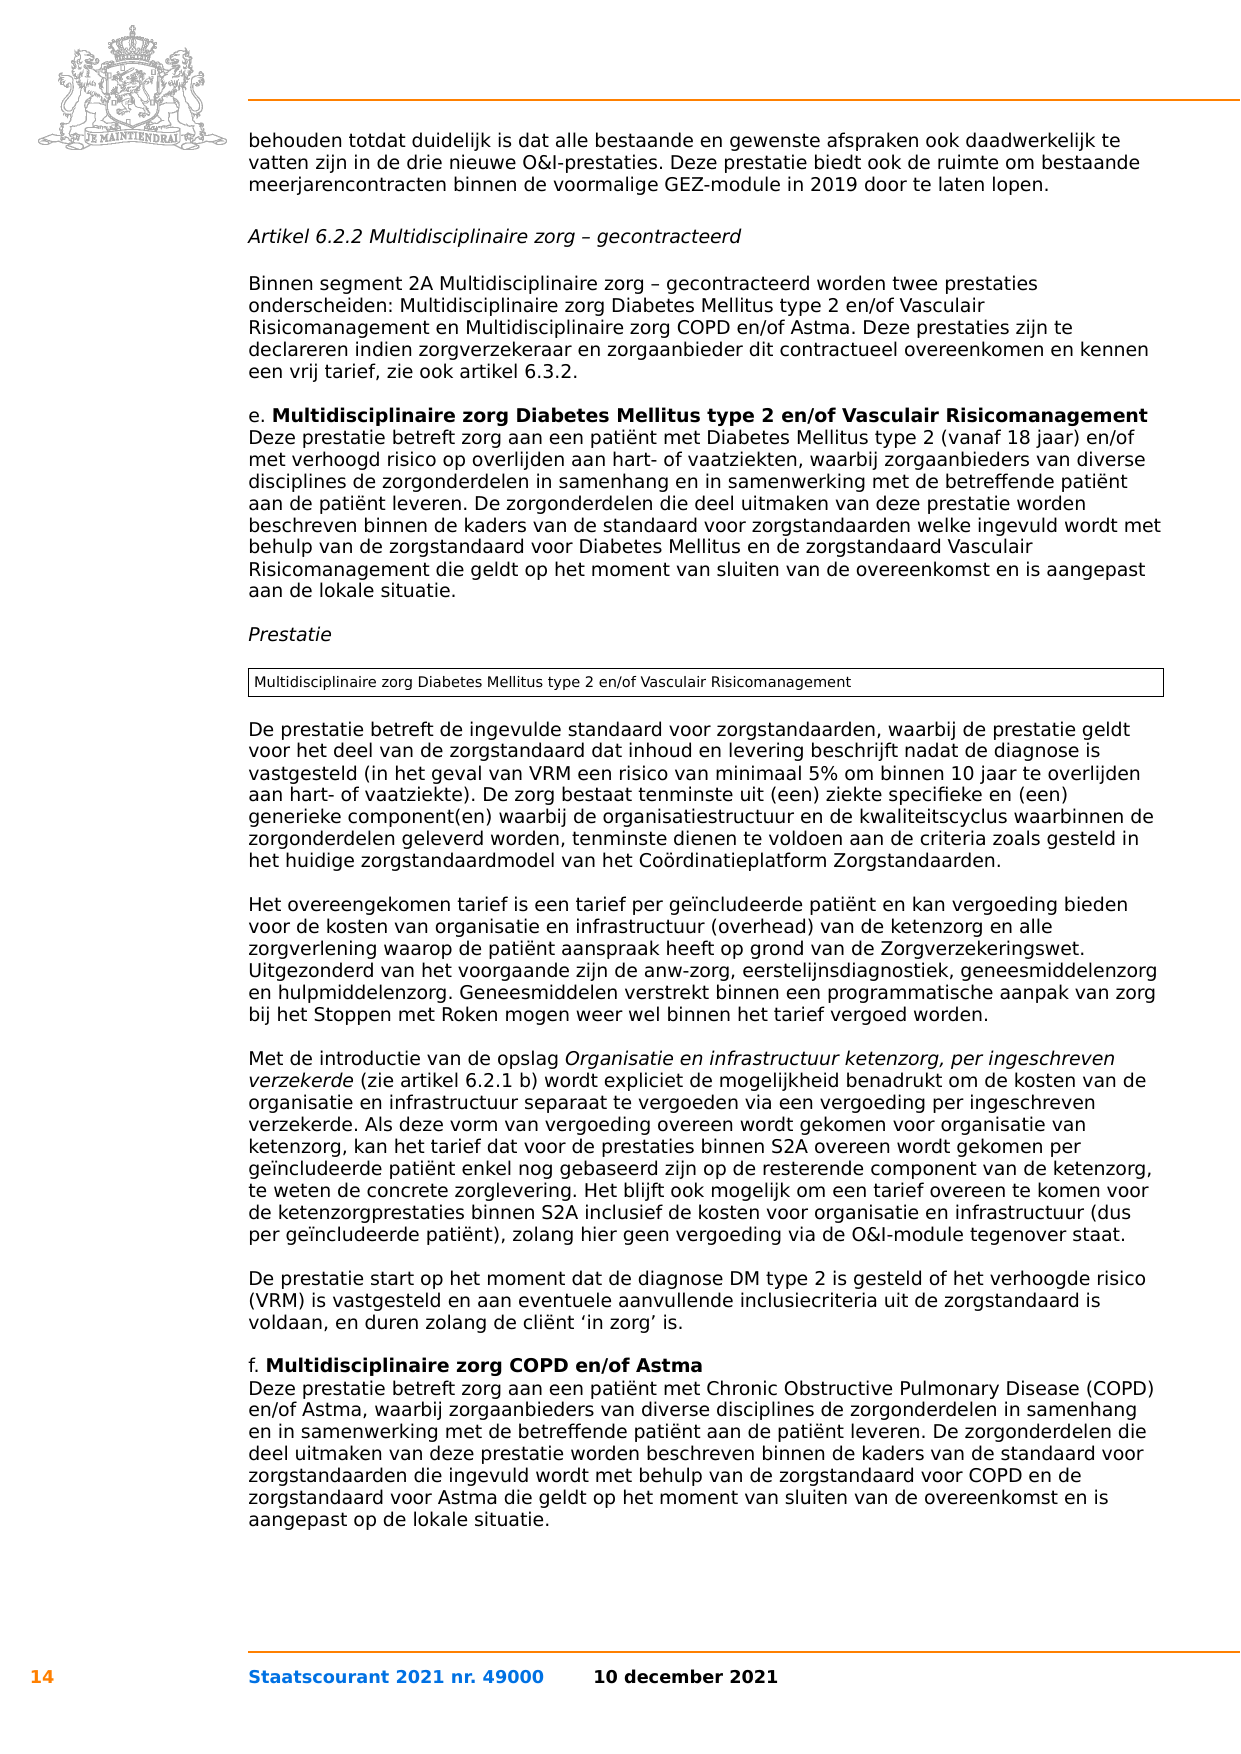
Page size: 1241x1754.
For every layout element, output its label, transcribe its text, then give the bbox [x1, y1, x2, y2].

subtitle Artikel 6.2.2 Multidisciplinaire zorg – gecontracteerd [248, 226, 1163, 248]
table_header Multidisciplinaire zorg Diabetes Mellitus type 2 en/of Vasculair Risicomanagement [249, 669, 1163, 696]
text De prestatie start op het moment dat de diagnose DM type 2 is gesteld of het verhoogde risico (VRM) is vastgesteld en aan eventuele aanvullende inclusiecriteria uit de zorgstandaard is voldaan, en duren zolang de cliënt ‘in zorg’ is. [248, 1268, 1163, 1333]
text Binnen segment 2A Multidisciplinaire zorg – gecontracteerd worden twee prestaties onderscheiden: Multidisciplinaire zorg Diabetes Mellitus type 2 en/of Vasculair Risicomanagement en Multidisciplinaire zorg COPD en/of Astma. Deze prestaties zijn te declareren indien zorgverzekeraar en zorgaanbieder dit contractueel overeenkomen en kennen een vrij tarief, zie ook artikel 6.3.2. [248, 273, 1163, 383]
text e. Multidisciplinaire zorg Diabetes Mellitus type 2 en/of Vasculair Risicomanagement [248, 404, 1163, 427]
text Deze prestatie betreft zorg aan een patiënt met Diabetes Mellitus type 2 (vanaf 18 jaar) en/of met verhoogd risico op overlijden aan hart- of vaatziekten, waarbij zorgaanbieders van diverse disciplines de zorgonderdelen in samenhang en in samenwerking met de betreffende patiënt aan de patiënt leveren. De zorgonderdelen die deel uitmaken van deze prestatie worden beschreven binnen de kaders van de standaard voor zorgstandaarden welke ingevuld wordt met behulp van de zorgstandaard voor Diabetes Mellitus en de zorgstandaard Vasculair Risicomanagement die geldt op het moment van sluiten van de overeenkomst en is aangepast aan de lokale situatie. [248, 427, 1163, 602]
picture [38, 25, 227, 150]
text Met de introductie van de opslag Organisatie en infrastructuur ketenzorg, per ingeschreven verzekerde (zie artikel 6.2.1 b) wordt expliciet de mogelijkheid benadrukt om de kosten van de organisatie en infrastructuur separaat te vergoeden via een vergoeding per ingeschreven verzekerde. Als deze vorm van vergoeding overeen wordt gekomen voor organisatie van ketenzorg, kan het tarief dat voor de prestaties binnen S2A overeen wordt gekomen per geïncludeerde patiënt enkel nog gebaseerd zijn op de resterende component van de ketenzorg, te weten de concrete zorglevering. Het blijft ook mogelijk om een tarief overeen te komen voor de ketenzorgprestaties binnen S2A inclusief de kosten voor organisatie en infrastructuur (dus per geïncludeerde patiënt), zolang hier geen vergoeding via de O&I-module tegenover staat. [248, 1048, 1163, 1246]
subtitle Prestatie [248, 624, 1163, 646]
text behouden totdat duidelijk is dat alle bestaande en gewenste afspraken ook daadwerkelijk te vatten zijn in de drie nieuwe O&I-prestaties. Deze prestatie biedt ook de ruimte om bestaande meerjarencontracten binnen de voormalige GEZ-module in 2019 door te laten lopen. [248, 130, 1163, 196]
text Deze prestatie betreft zorg aan een patiënt met Chronic Obstructive Pulmonary Disease (COPD) en/of Astma, waarbij zorgaanbieders van diverse disciplines de zorgonderdelen in samenhang en in samenwerking met de betreffende patiënt aan de patiënt leveren. De zorgonderdelen die deel uitmaken van deze prestatie worden beschreven binnen de kaders van de standaard voor zorgstandaarden die ingevuld wordt met behulp van de zorgstandaard voor COPD en de zorgstandaard voor Astma die geldt op het moment van sluiten van de overeenkomst en is aangepast op de lokale situatie. [248, 1377, 1163, 1531]
text f. Multidisciplinaire zorg COPD en/of Astma [248, 1355, 1163, 1377]
text De prestatie betreft de ingevulde standaard voor zorgstandaarden, waarbij de prestatie geldt voor het deel van de zorgstandaard dat inhoud en levering beschrijft nadat de diagnose is vastgesteld (in het geval van VRM een risico van minimaal 5% om binnen 10 jaar te overlijden aan hart- of vaatziekte). De zorg bestaat tenminste uit (een) ziekte specifieke en (een) generieke component(en) waarbij de organisatiestructuur en de kwaliteitscyclus waarbinnen de zorgonderdelen geleverd worden, tenminste dienen te voldoen aan de criteria zoals gesteld in het huidige zorgstandaardmodel van het Coördinatieplatform Zorgstandaarden. [248, 718, 1163, 872]
text Het overeengekomen tarief is een tarief per geïncludeerde patiënt en kan vergoeding bieden voor de kosten van organisatie en infrastructuur (overhead) van de ketenzorg en alle zorgverlening waarop de patiënt aanspraak heeft op grond van de Zorgverzekeringswet. Uitgezonderd van het voorgaande zijn de anw-zorg, eerstelijnsdiagnostiek, geneesmiddelenzorg en hulpmiddelenzorg. Geneesmiddelen verstrekt binnen een programmatische aanpak van zorg bij het Stoppen met Roken mogen weer wel binnen het tarief vergoed worden. [248, 894, 1163, 1026]
